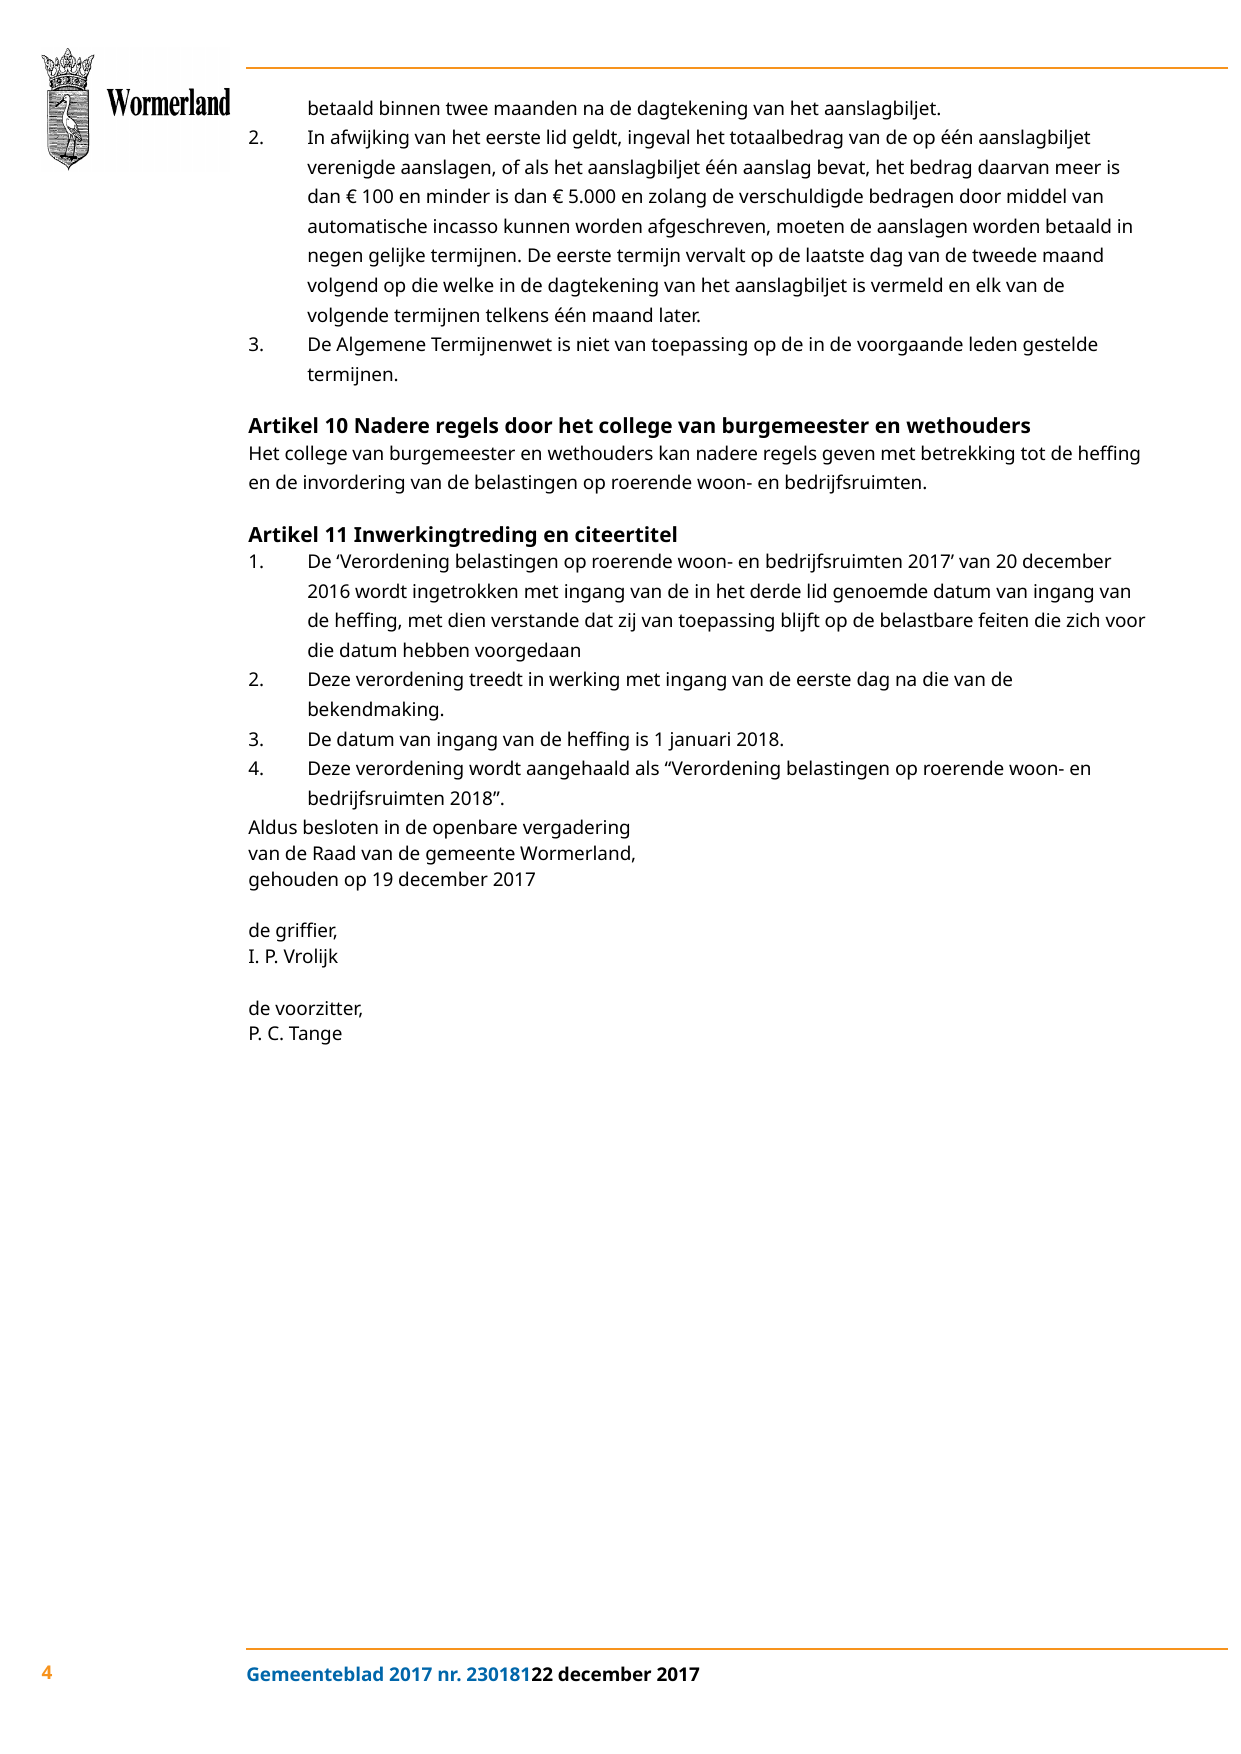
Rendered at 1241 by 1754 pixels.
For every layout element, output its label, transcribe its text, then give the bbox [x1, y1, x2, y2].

text P. C. Tange [248, 1020, 1152, 1046]
text I. P. Vrolijk [248, 943, 1152, 969]
list De datum van ingang van de heffing is 1 januari 2018. [248, 726, 1152, 752]
text Aldus besloten in de openbare vergadering [248, 814, 1152, 840]
list In afwijking van het eerste lid geldt, ingeval het totaalbedrag van de op één aanslagbiljet verenigde aanslagen, of als het aanslagbiljet één aanslag bevat, het bedrag daarvan meer is dan € 100 en minder is dan € 5.000 en zolang de verschuldigde bedragen door middel van automatische incasso kunnen worden afgeschreven, moeten de aanslagen worden betaald in negen gelijke termijnen. De eerste termijn vervalt op de laatste dag van de tweede maand volgend op die welke in de dagtekening van het aanslagbiljet is vermeld en elk van de volgende termijnen telkens één maand later. [248, 124, 1152, 328]
text van de Raad van de gemeente Wormerland, [248, 840, 1152, 866]
text de voorzitter, [248, 995, 1152, 1020]
list betaald binnen twee maanden na de dagtekening van het aanslagbiljet. [248, 95, 1152, 121]
text Artikel 10 Nadere regels door het college van burgemeester en wethouders [248, 411, 1152, 440]
list De ‘Verordening belastingen op roerende woon- en bedrijfsruimten 2017’ van 20 december 2016 wordt ingetrokken met ingang van de in het derde lid genoemde datum van ingang van de heffing, met dien verstande dat zij van toepassing blijft op de belastbare feiten die zich voor die datum hebben voorgedaan [248, 548, 1152, 663]
list De Algemene Termijnenwet is niet van toepassing op de in de voorgaande leden gestelde termijnen. [248, 331, 1152, 387]
text Het college van burgemeester en wethouders kan nadere regels geven met betrekking tot de heffing en de invordering van de belastingen op roerende woon- en bedrijfsruimten. [248, 440, 1152, 495]
text Artikel 11 Inwerkingtreding en citeertitel [248, 520, 1152, 548]
text gehouden op 19 december 2017 [248, 866, 1152, 892]
list Deze verordening treedt in werking met ingang van de eerste dag na die van de bekendmaking. [248, 667, 1152, 722]
text de griffier, [248, 917, 1152, 943]
picture [41, 47, 231, 172]
list Deze verordening wordt aangehaald als “Verordening belastingen op roerende woon- en bedrijfsruimten 2018”. [248, 755, 1152, 811]
